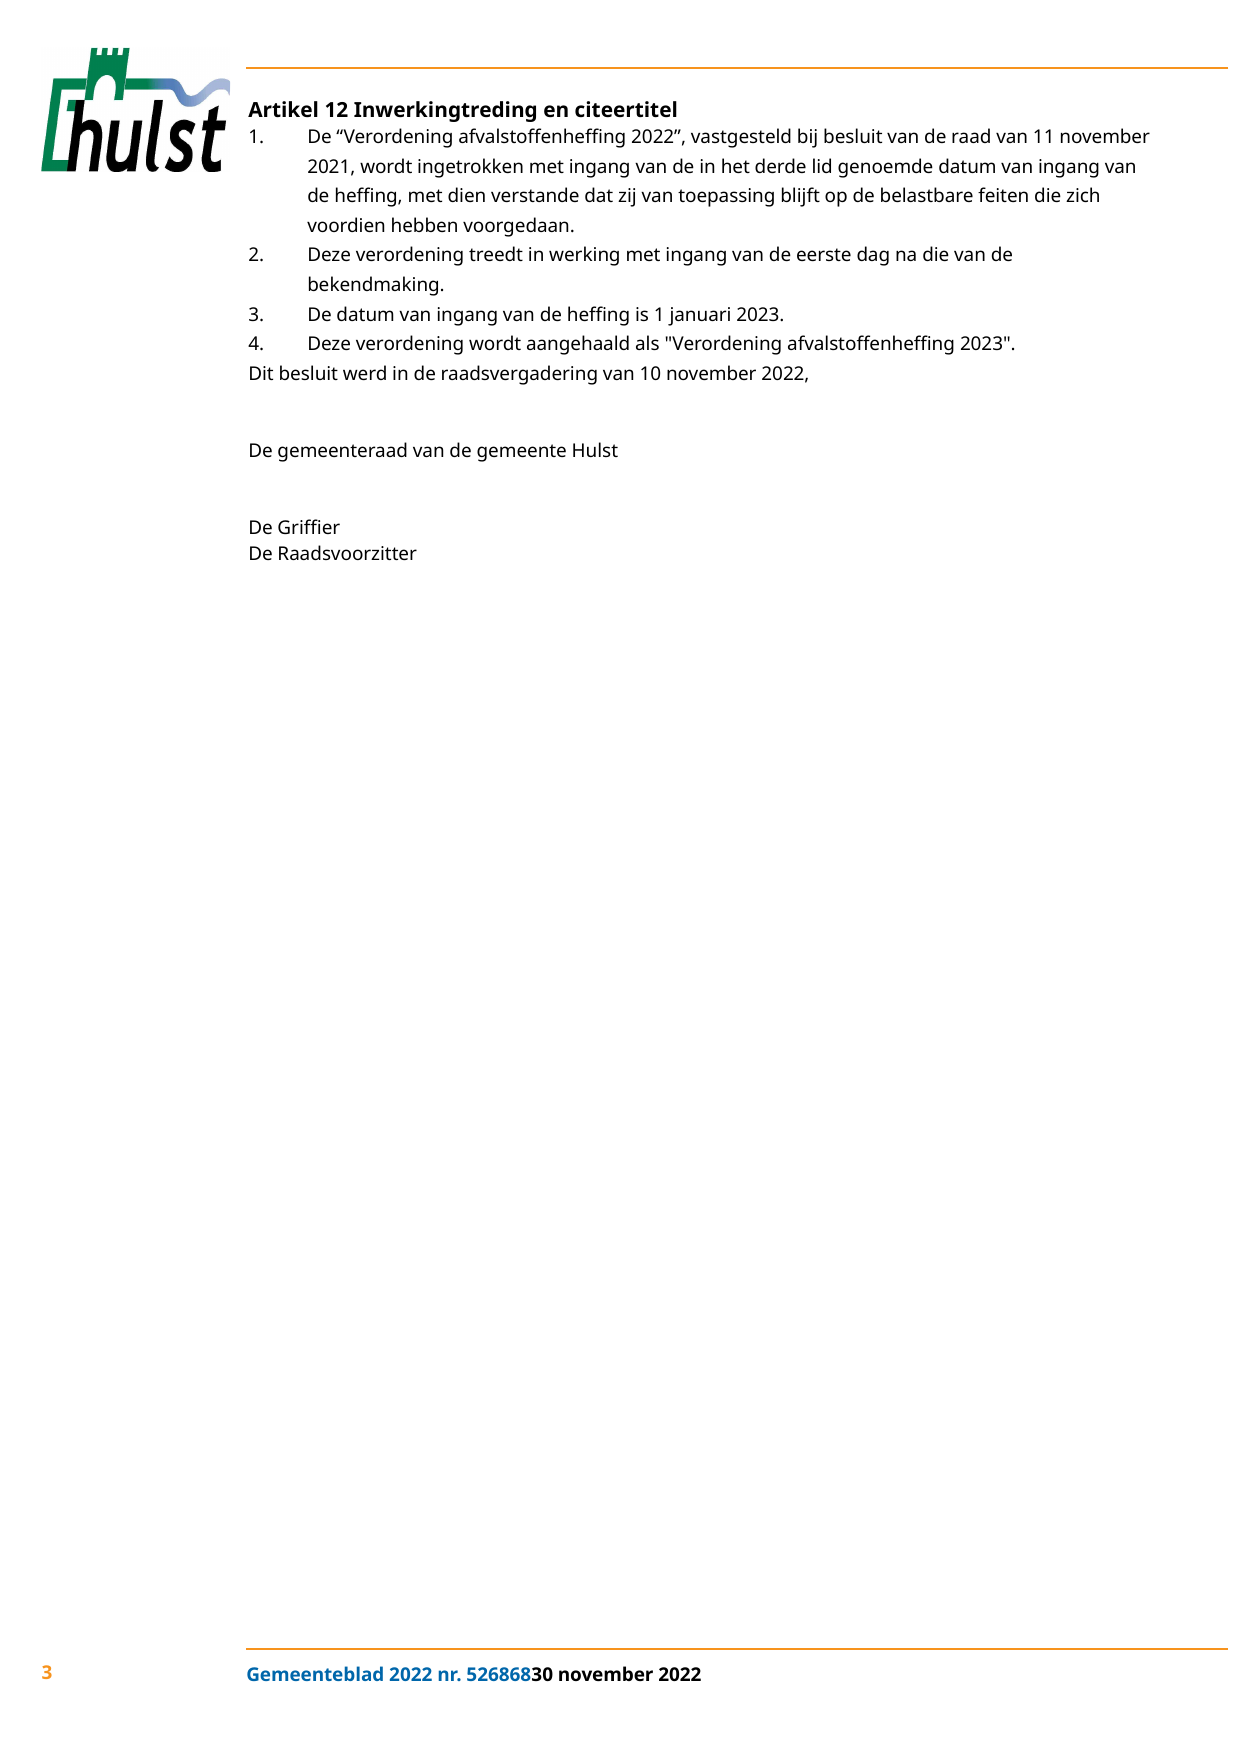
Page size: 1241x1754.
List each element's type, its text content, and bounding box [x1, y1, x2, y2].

list De datum van ingang van de heffing is 1 januari 2023. [248, 301, 1152, 326]
text Artikel 12 Inwerkingtreding en citeertitel [248, 95, 1152, 123]
list Deze verordening treedt in werking met ingang van de eerste dag na die van de bekendmaking. [248, 242, 1152, 297]
text De Griffier [248, 514, 1152, 540]
text De gemeenteraad van de gemeente Hulst [248, 437, 1152, 463]
text De Raadsvoorzitter [248, 540, 1152, 566]
list Deze verordening wordt aangehaald als "Verordening afvalstoffenheffing 2023". [248, 330, 1152, 356]
text Dit besluit werd in de raadsvergadering van 10 november 2022, [248, 360, 1152, 386]
picture [41, 47, 231, 172]
list De “Verordening afvalstoffenheffing 2022”, vastgesteld bij besluit van de raad van 11 november 2021, wordt ingetrokken met ingang van de in het derde lid genoemde datum van ingang van de heffing, met dien verstande dat zij van toepassing blijft op de belastbare feiten die zich voordien hebben voorgedaan. [248, 123, 1152, 238]
